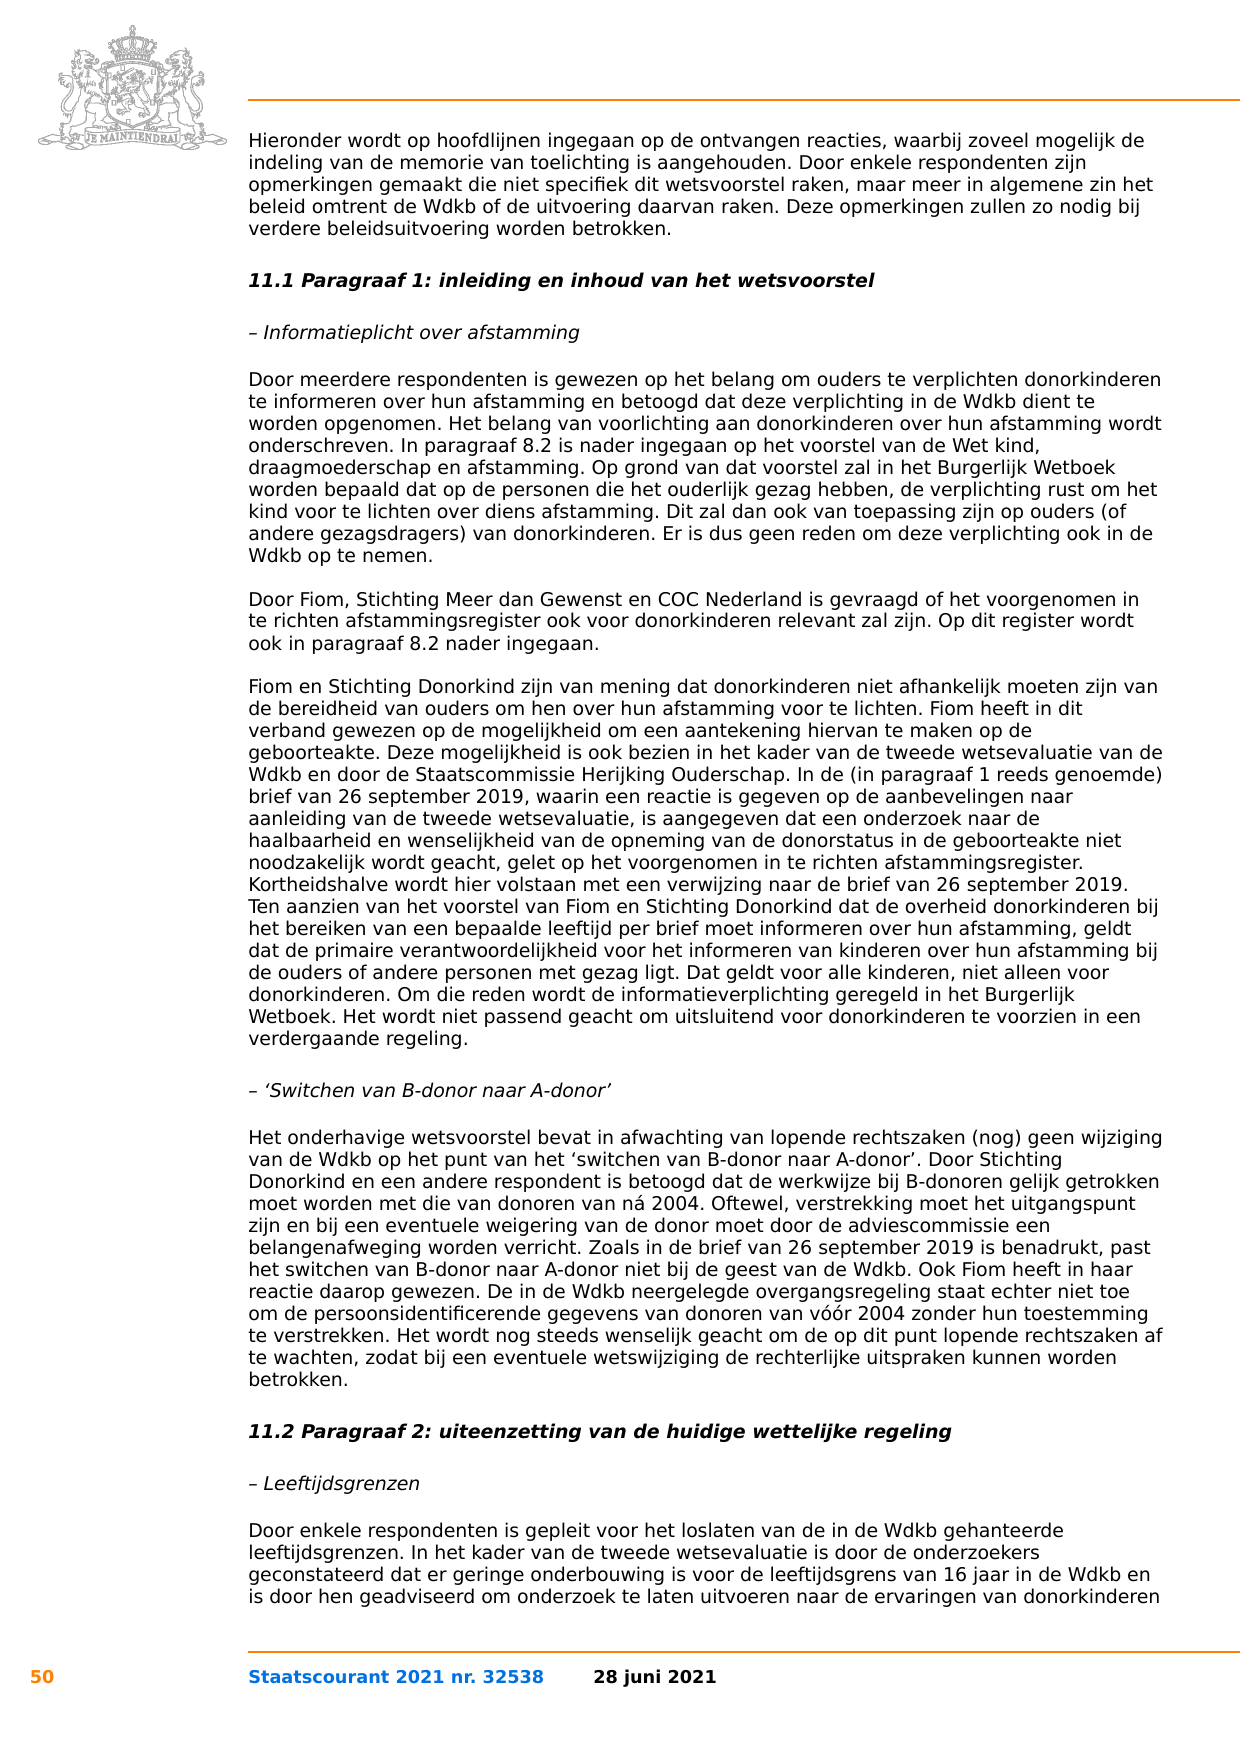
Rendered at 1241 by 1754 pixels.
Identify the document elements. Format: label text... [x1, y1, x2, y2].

subtitle 11.1 Paragraaf 1: inleiding en inhoud van het wetsvoorstel [248, 270, 1163, 292]
text Door Fiom, Stichting Meer dan Gewenst en COC Nederland is gevraagd of het voorgenomen in te richten afstammingsregister ook voor donorkinderen relevant zal zijn. Op dit register wordt ook in paragraaf 8.2 nader ingegaan. [248, 588, 1163, 654]
picture [38, 25, 227, 150]
subtitle – Informatieplicht over afstamming [248, 322, 1163, 344]
subtitle 11.2 Paragraaf 2: uiteenzetting van de huidige wettelijke regeling [248, 1421, 1163, 1443]
text Hieronder wordt op hoofdlijnen ingegaan op de ontvangen reacties, waarbij zoveel mogelijk de indeling van de memorie van toelichting is aangehouden. Door enkele respondenten zijn opmerkingen gemaakt die niet specifiek dit wetsvoorstel raken, maar meer in algemene zin het beleid omtrent de Wdkb of de uitvoering daarvan raken. Deze opmerkingen zullen zo nodig bij verdere beleidsuitvoering worden betrokken. [248, 130, 1163, 240]
text Ten aanzien van het voorstel van Fiom en Stichting Donorkind dat de overheid donorkinderen bij het bereiken van een bepaalde leeftijd per brief moet informeren over hun afstamming, geldt dat de primaire verantwoordelijkheid voor het informeren van kinderen over hun afstamming bij de ouders of andere personen met gezag ligt. Dat geldt voor alle kinderen, niet alleen voor donorkinderen. Om die reden wordt de informatieverplichting geregeld in het Burgerlijk Wetboek. Het wordt niet passend geacht om uitsluitend voor donorkinderen te voorzien in een verdergaande regeling. [248, 896, 1163, 1050]
subtitle – ‘Switchen van B-donor naar A-donor’ [248, 1080, 1163, 1102]
text Fiom en Stichting Donorkind zijn van mening dat donorkinderen niet afhankelijk moeten zijn van de bereidheid van ouders om hen over hun afstamming voor te lichten. Fiom heeft in dit verband gewezen op de mogelijkheid om een aantekening hiervan te maken op de geboorteakte. Deze mogelijkheid is ook bezien in het kader van de tweede wetsevaluatie van de Wdkb en door de Staatscommissie Herijking Ouderschap. In de (in paragraaf 1 reeds genoemde) brief van 26 september 2019, waarin een reactie is gegeven op de aanbevelingen naar aanleiding van de tweede wetsevaluatie, is aangegeven dat een onderzoek naar de haalbaarheid en wenselijkheid van de opneming van de donorstatus in de geboorteakte niet noodzakelijk wordt geacht, gelet op het voorgenomen in te richten afstammingsregister. Kortheidshalve wordt hier volstaan met een verwijzing naar de brief van 26 september 2019. [248, 676, 1163, 896]
subtitle – Leeftijdsgrenzen [248, 1473, 1163, 1494]
text Door enkele respondenten is gepleit voor het loslaten van de in de Wdkb gehanteerde leeftijdsgrenzen. In het kader van de tweede wetsevaluatie is door de onderzoekers geconstateerd dat er geringe onderbouwing is voor de leeftijdsgrens van 16 jaar in de Wdkb en is door hen geadviseerd om onderzoek te laten uitvoeren naar de ervaringen van donorkinderen [248, 1519, 1163, 1607]
text Het onderhavige wetsvoorstel bevat in afwachting van lopende rechtszaken (nog) geen wijziging van de Wdkb op het punt van het ‘switchen van B-donor naar A-donor’. Door Stichting Donorkind en een andere respondent is betoogd dat de werkwijze bij B-donoren gelijk getrokken moet worden met die van donoren van ná 2004. Oftewel, verstrekking moet het uitgangspunt zijn en bij een eventuele weigering van de donor moet door de adviescommissie een belangenafweging worden verricht. Zoals in de brief van 26 september 2019 is benadrukt, past het switchen van B-donor naar A-donor niet bij de geest van de Wdkb. Ook Fiom heeft in haar reactie daarop gewezen. De in de Wdkb neergelegde overgangsregeling staat echter niet toe om de persoonsidentificerende gegevens van donoren van vóór 2004 zonder hun toestemming te verstrekken. Het wordt nog steeds wenselijk geacht om de op dit punt lopende rechtszaken af te wachten, zodat bij een eventuele wetswijziging de rechterlijke uitspraken kunnen worden betrokken. [248, 1127, 1163, 1391]
text Door meerdere respondenten is gewezen op het belang om ouders te verplichten donorkinderen te informeren over hun afstamming en betoogd dat deze verplichting in de Wdkb dient te worden opgenomen. Het belang van voorlichting aan donorkinderen over hun afstamming wordt onderschreven. In paragraaf 8.2 is nader ingegaan op het voorstel van de Wet kind, draagmoederschap en afstamming. Op grond van dat voorstel zal in het Burgerlijk Wetboek worden bepaald dat op de personen die het ouderlijk gezag hebben, de verplichting rust om het kind voor te lichten over diens afstamming. Dit zal dan ook van toepassing zijn op ouders (of andere gezagsdragers) van donorkinderen. Er is dus geen reden om deze verplichting ook in de Wdkb op te nemen. [248, 369, 1163, 567]
